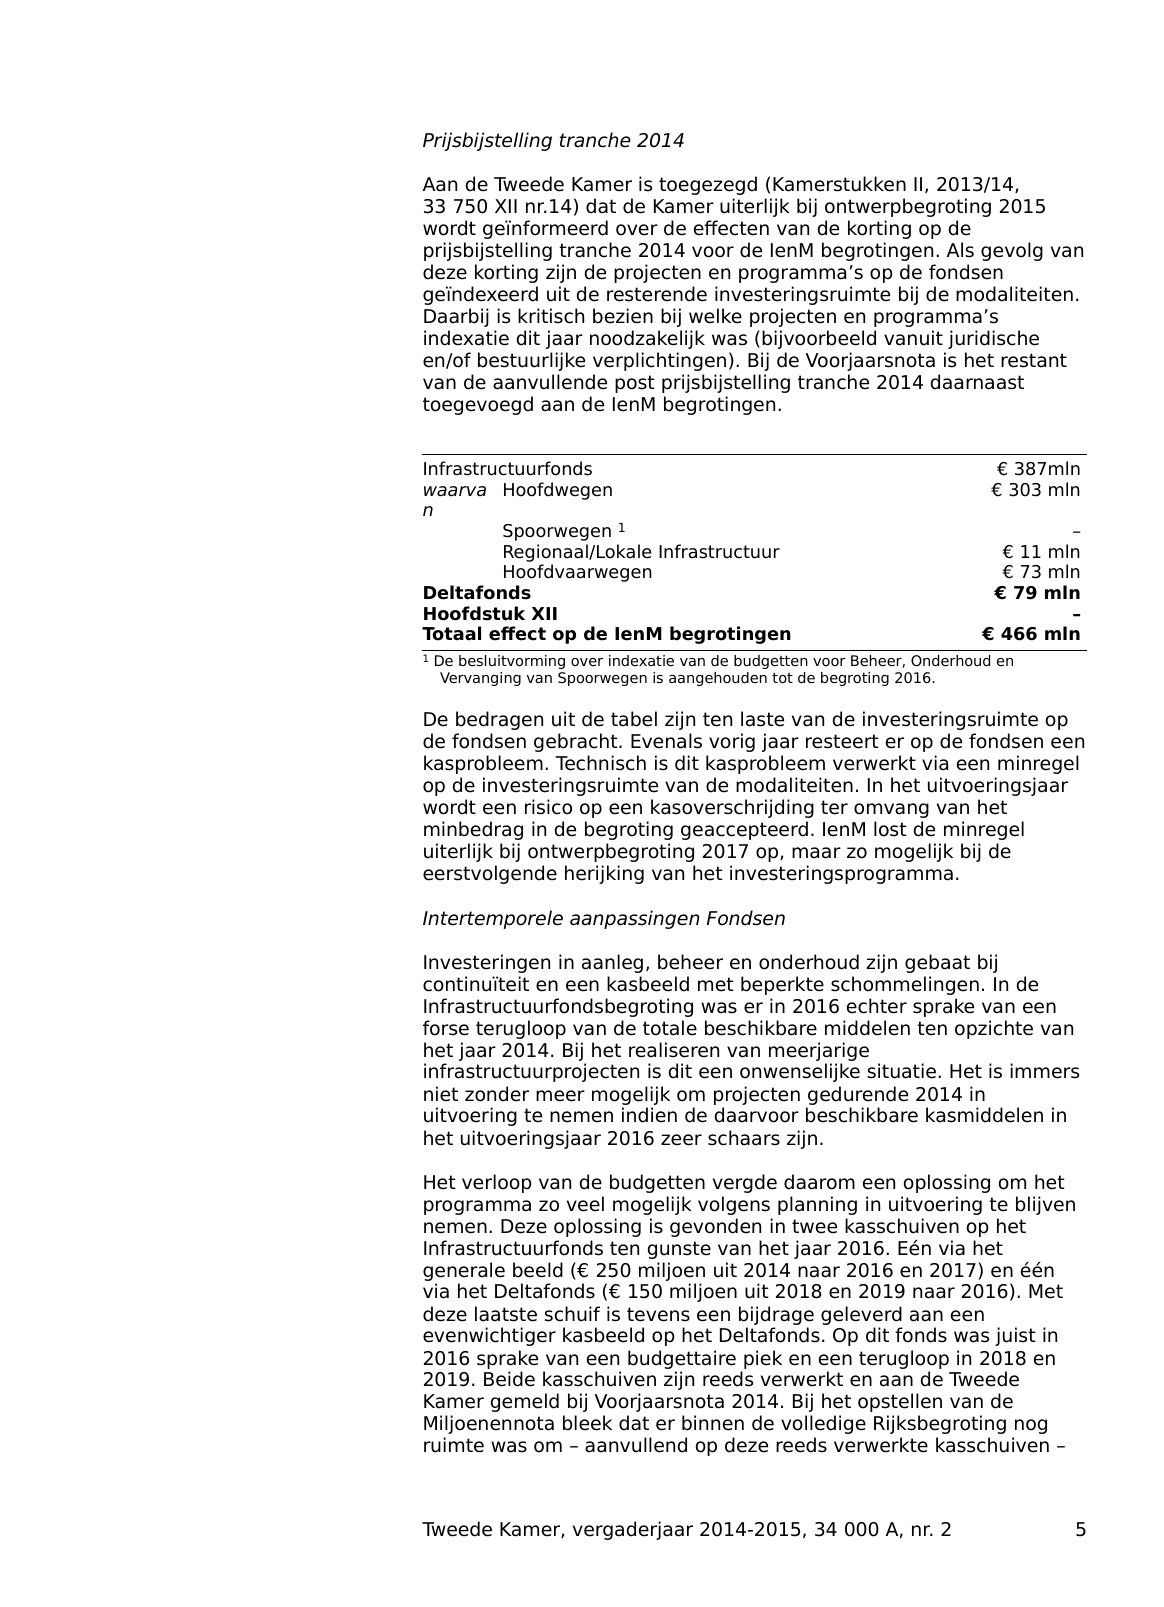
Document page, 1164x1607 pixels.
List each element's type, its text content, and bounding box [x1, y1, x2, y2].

subtitle Intertemporele aanpassingen Fondsen [422, 907, 1087, 929]
table_cell [422, 521, 496, 542]
text Investeringen in aanleg, beheer en onderhoud zijn gebaat bij continuïteit en een kasbeeld met beperkte schommelingen. In de Infrastructuurfondsbegroting was er in 2016 echter sprake van een forse terugloop van de totale beschikbare middelen ten opzichte van het jaar 2014. Bij het realiseren van meerjarige infrastructuurprojecten is dit een onwenselijke situatie. Het is immers niet zonder meer mogelijk om projecten gedurende 2014 in uitvoering te nemen indien de daarvoor beschikbare kasmiddelen in het uitvoeringsjaar 2016 zeer schaars zijn. [422, 952, 1087, 1149]
table_cell € 387mln [969, 455, 1087, 480]
table_cell Hoofdvaarwegen [496, 562, 968, 583]
text Het verloop van de budgetten vergde daarom een oplossing om het programma zo veel mogelijk volgens planning in uitvoering te blijven nemen. Deze oplossing is gevonden in twee kasschuiven op het Infrastructuurfonds ten gunste van het jaar 2016. Eén via het generale beeld (€ 250 miljoen uit 2014 naar 2016 en 2017) en één via het Deltafonds (€ 150 miljoen uit 2018 en 2019 naar 2016). Met deze laatste schuif is tevens een bijdrage geleverd aan een evenwichtiger kasbeeld op het Deltafonds. Op dit fonds was juist in 2016 sprake van een budgettaire piek en een terugloop in 2018 en 2019. Beide kasschuiven zijn reeds verwerkt en aan de Tweede Kamer gemeld bij Voorjaarsnota 2014. Bij het opstellen van de Miljoenennota bleek dat er binnen de volledige Rijksbegroting nog ruimte was om – aanvullend op deze reeds verwerkte kasschuiven – [422, 1172, 1087, 1457]
table_header Per saldo effect op IenM begrotingen (periode 2014–2028) [422, 438, 1087, 453]
table_cell Deltafonds [422, 583, 968, 603]
table_cell € 466 mln [969, 624, 1087, 649]
table_cell € 79 mln [969, 583, 1087, 603]
table_cell 1 De besluitvorming over indexatie van de budgetten voor Beheer, Onderhoud en Vervanging van Spoorwegen is aangehouden tot de begroting 2016. [422, 651, 1087, 687]
table_cell Hoofdstuk XII [422, 604, 968, 624]
table_cell Hoofdwegen [496, 480, 968, 521]
table_cell € 73 mln [969, 562, 1087, 583]
table_cell € 11 mln [969, 542, 1087, 562]
table_cell Spoorwegen 1 [496, 521, 968, 542]
table_cell – [969, 521, 1087, 542]
table_cell [422, 542, 496, 562]
table_cell Infrastructuurfonds [422, 455, 968, 480]
table_cell [422, 562, 496, 583]
table_cell Regionaal/Lokale Infrastructuur [496, 542, 968, 562]
table_cell waarvan [422, 480, 496, 521]
subtitle Prijsbijstelling tranche 2014 [422, 130, 1087, 152]
table_cell – [969, 604, 1087, 624]
table_cell € 303 mln [969, 480, 1087, 521]
text Aan de Tweede Kamer is toegezegd (Kamerstukken II, 2013/14, 33 750 XII nr.14) dat de Kamer uiterlijk bij ontwerpbegroting 2015 wordt geïnformeerd over de effecten van de korting op de prijsbijstelling tranche 2014 voor de IenM begrotingen. Als gevolg van deze korting zijn de projecten en programma’s op de fondsen geïndexeerd uit de resterende investeringsruimte bij de modaliteiten. Daarbij is kritisch bezien bij welke projecten en programma’s indexatie dit jaar noodzakelijk was (bijvoorbeeld vanuit juridische en/of bestuurlijke verplichtingen). Bij de Voorjaarsnota is het restant van de aanvullende post prijsbijstelling tranche 2014 daarnaast toegevoegd aan de IenM begrotingen. [422, 174, 1087, 416]
text De bedragen uit de tabel zijn ten laste van de investeringsruimte op de fondsen gebracht. Evenals vorig jaar resteert er op de fondsen een kasprobleem. Technisch is dit kasprobleem verwerkt via een minregel op de investeringsruimte van de modaliteiten. In het uitvoeringsjaar wordt een risico op een kasoverschrijding ter omvang van het minbedrag in de begroting geaccepteerd. IenM lost de minregel uiterlijk bij ontwerpbegroting 2017 op, maar zo mogelijk bij de eerstvolgende herijking van het investeringsprogramma. [422, 709, 1087, 885]
table_cell Totaal effect op de IenM begrotingen [422, 624, 968, 649]
